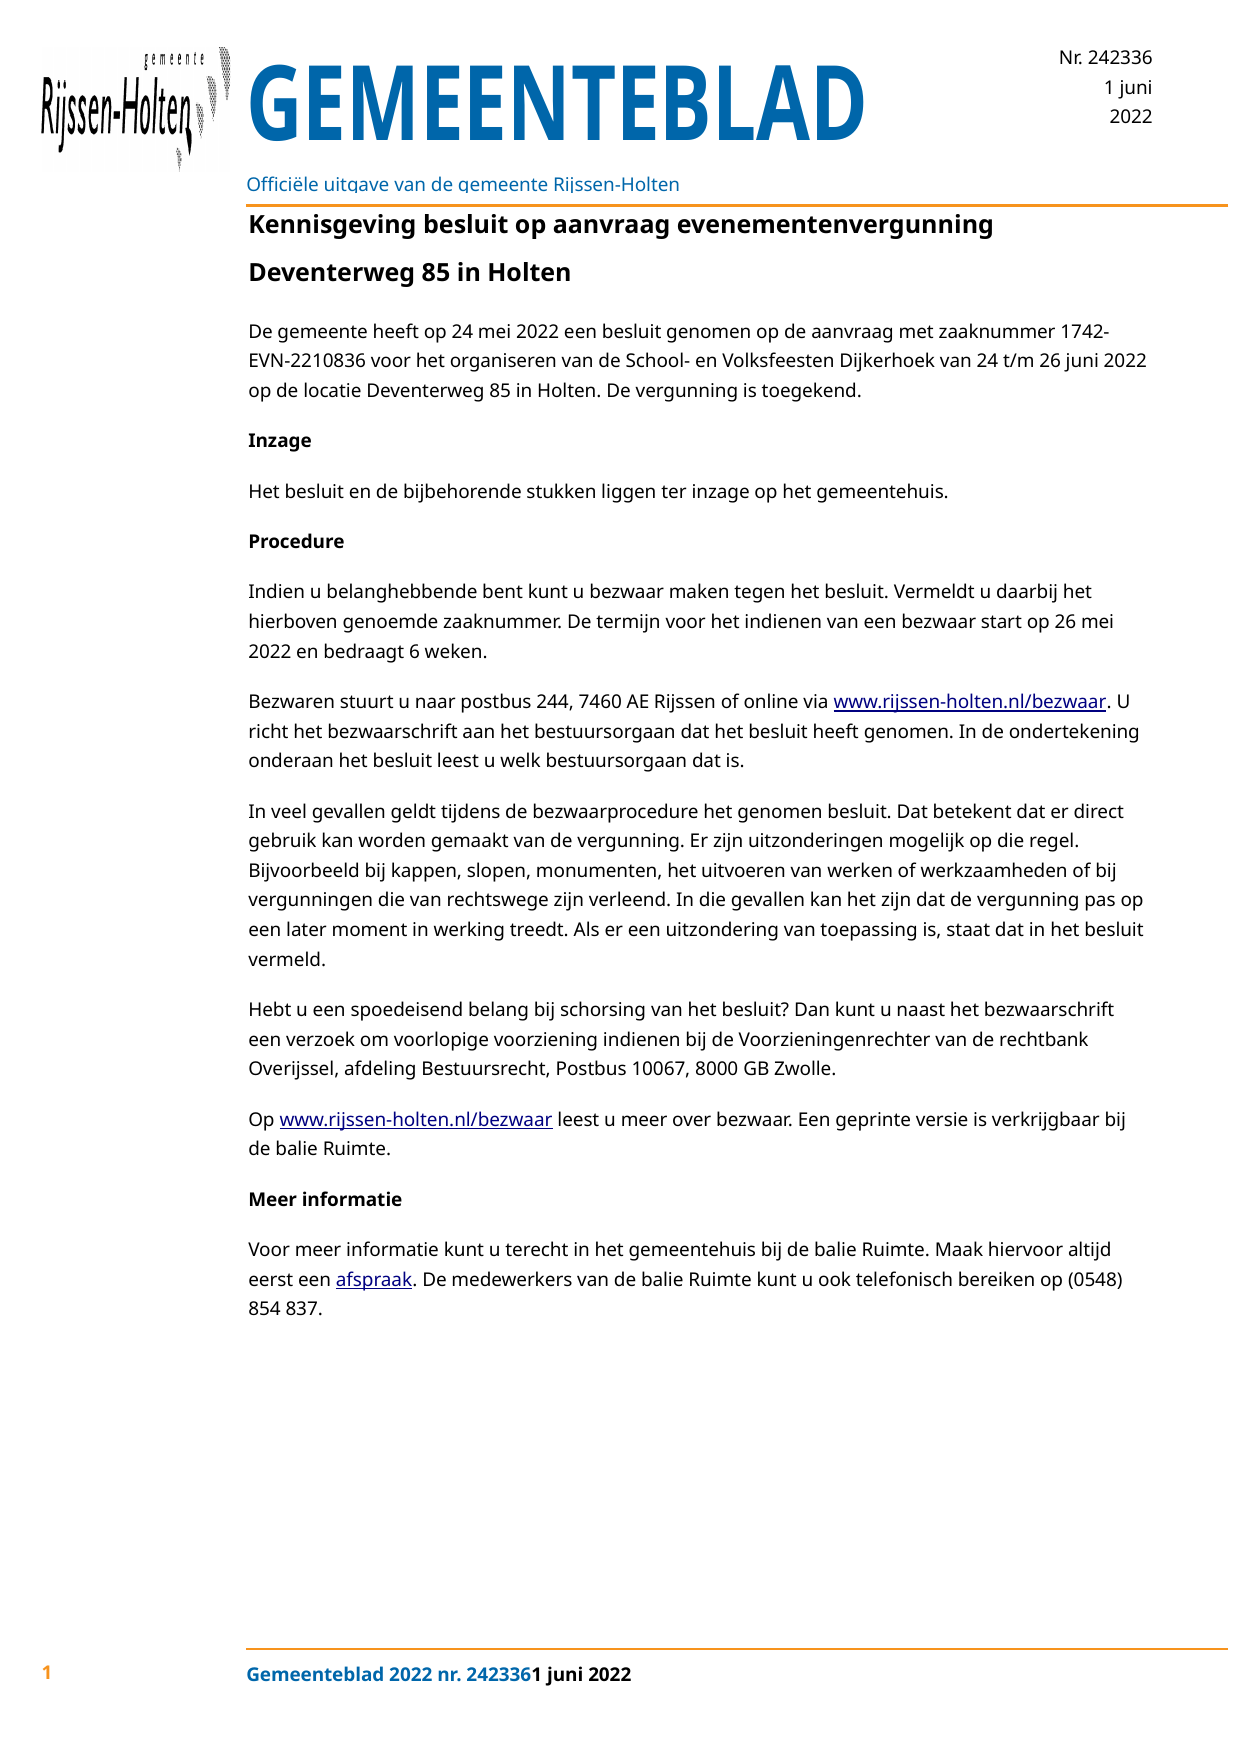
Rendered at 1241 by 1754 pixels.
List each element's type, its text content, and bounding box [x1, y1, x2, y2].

picture [41, 47, 231, 172]
text Op www.rijssen-holten.nl/bezwaar leest u meer over bezwaar. Een geprinte versie is verkrijgbaar bij de balie Ruimte. [248, 1106, 1152, 1161]
text In veel gevallen geldt tijdens de bezwaarprocedure het genomen besluit. Dat betekent dat er direct gebruik kan worden gemaakt van de vergunning. Er zijn uitzonderingen mogelijk op die regel. Bijvoorbeeld bij kappen, slopen, monumenten, het uitvoeren van werken of werkzaamheden of bij vergunningen die van rechtswege zijn verleend. In die gevallen kan het zijn dat de vergunning pas op een later moment in werking treedt. Als er een uitzondering van toepassing is, staat dat in het besluit vermeld. [248, 798, 1152, 972]
text Inzage [248, 427, 1152, 453]
text Indien u belanghebbende bent kunt u bezwaar maken tegen het besluit. Vermeldt u daarbij het hierboven genoemde zaaknummer. De termijn voor het indienen van een bezwaar start op 26 mei 2022 en bedraagt 6 weken. [248, 579, 1152, 664]
text Bezwaren stuurt u naar postbus 244, 7460 AE Rijssen of online via www.rijssen-holten.nl/bezwaar. U richt het bezwaarschrift aan het bestuursorgaan dat het besluit heeft genomen. In de ondertekening onderaan het besluit leest u welk bestuursorgaan dat is. [248, 688, 1152, 773]
text Meer informatie [248, 1186, 1152, 1212]
text Kennisgeving besluit op aanvraag evenementenvergunning Deventerweg 85 in Holten [248, 207, 1152, 288]
text Het besluit en de bijbehorende stukken liggen ter inzage op het gemeentehuis. [248, 478, 1152, 504]
text De gemeente heeft op 24 mei 2022 een besluit genomen op de aanvraag met zaaknummer 1742-EVN-2210836 voor het organiseren van de School- en Volksfeesten Dijkerhoek van 24 t/m 26 juni 2022 op de locatie Deventerweg 85 in Holten. De vergunning is toegekend. [248, 318, 1152, 403]
text Hebt u een spoedeisend belang bij schorsing van het besluit? Dan kunt u naast het bezwaarschrift een verzoek om voorlopige voorziening indienen bij de Voorzieningenrechter van de rechtbank Overijssel, afdeling Bestuursrecht, Postbus 10067, 8000 GB Zwolle. [248, 996, 1152, 1081]
text Procedure [248, 528, 1152, 554]
text Voor meer informatie kunt u terecht in het gemeentehuis bij de balie Ruimte. Maak hiervoor altijd eerst een afspraak. De medewerkers van de balie Ruimte kunt u ook telefonisch bereiken op (0548) 854 837. [248, 1236, 1152, 1321]
